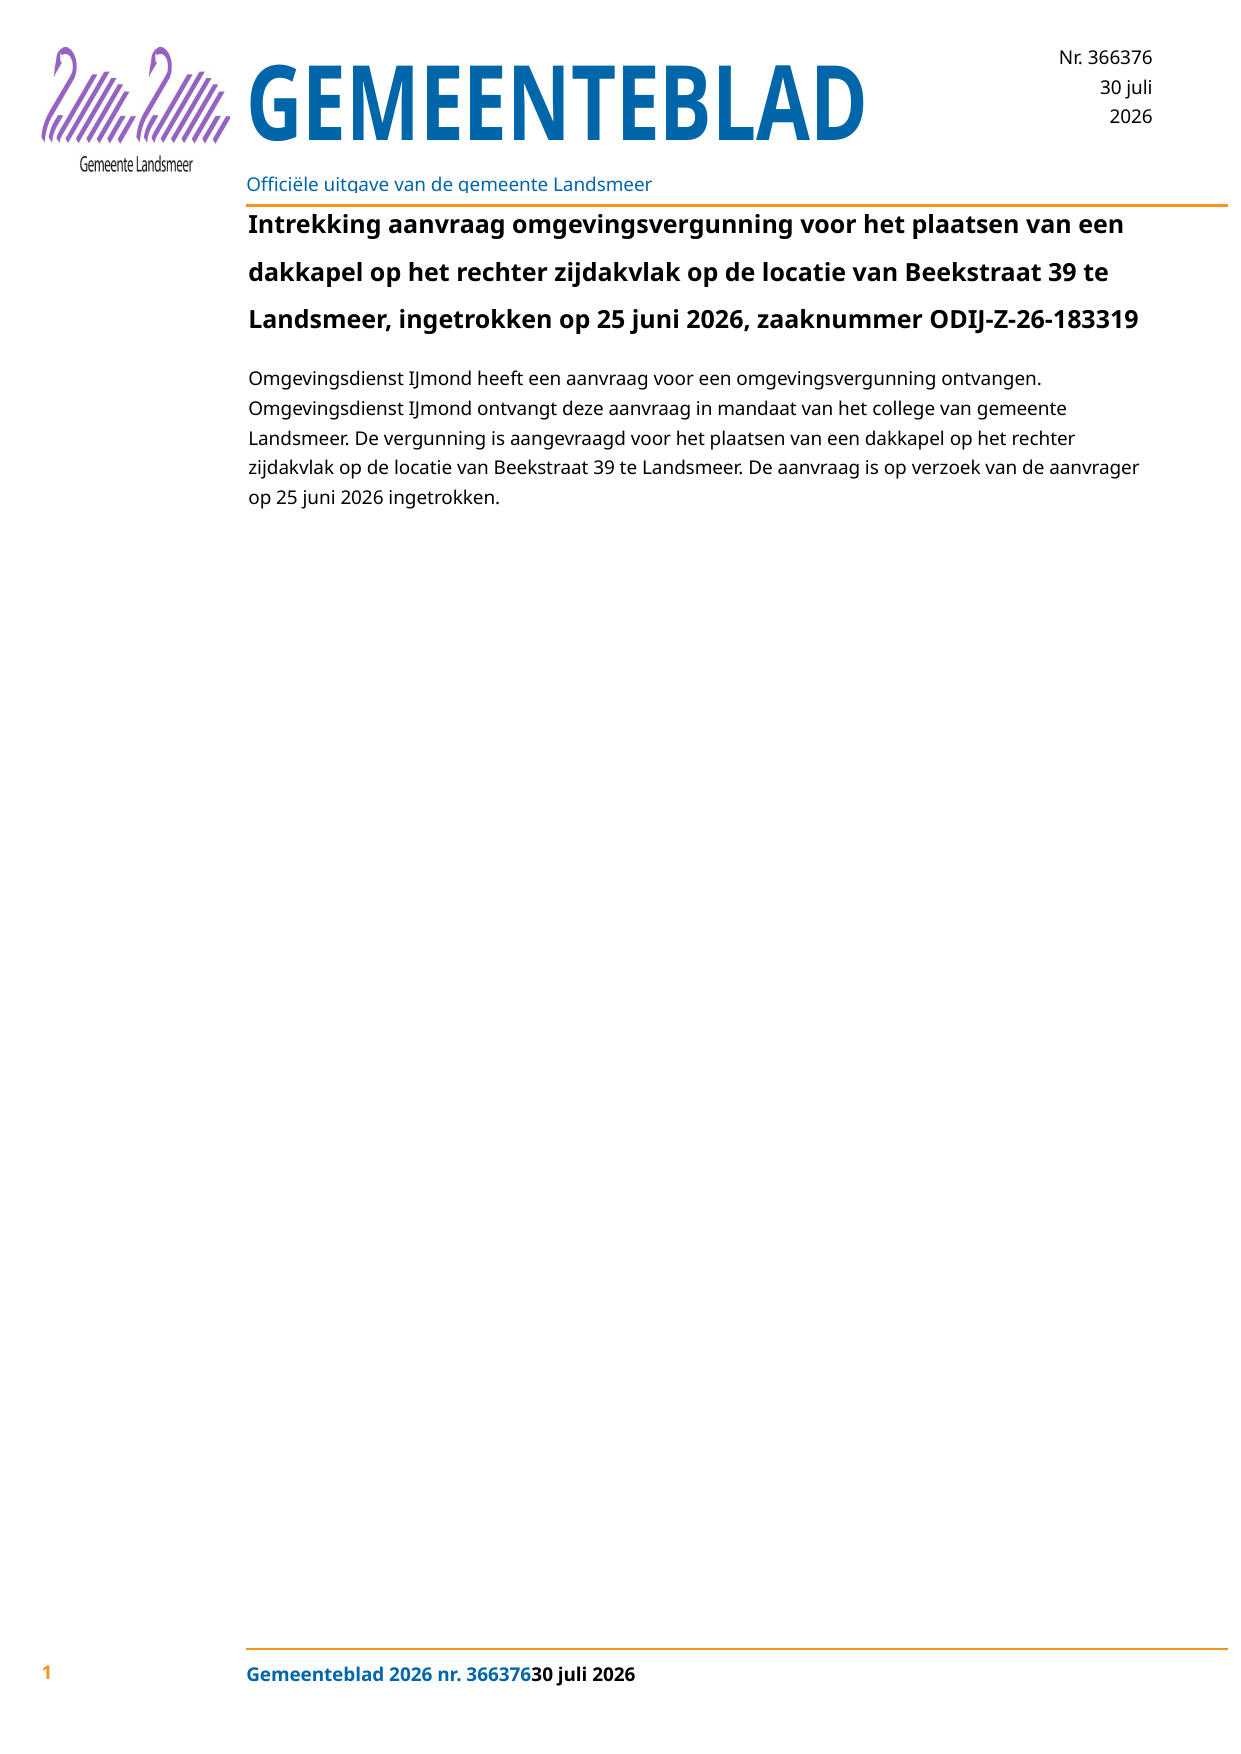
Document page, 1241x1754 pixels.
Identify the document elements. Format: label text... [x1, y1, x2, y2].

text Intrekking aanvraag omgevingsvergunning voor het plaatsen van een dakkapel op het rechter zijdakvlak op de locatie van Beekstraat 39 te Landsmeer, ingetrokken op 25 juni 2026, zaaknummer ODIJ-Z-26-183319 [248, 207, 1152, 336]
text Omgevingsdienst IJmond heeft een aanvraag voor een omgevingsvergunning ontvangen. Omgevingsdienst IJmond ontvangt deze aanvraag in mandaat van het college van gemeente Landsmeer. De vergunning is aangevraagd voor het plaatsen van een dakkapel op het rechter zijdakvlak op de locatie van Beekstraat 39 te Landsmeer. De aanvraag is op verzoek van de aanvrager op 25 juni 2026 ingetrokken. [248, 366, 1152, 509]
picture [41, 47, 231, 172]
